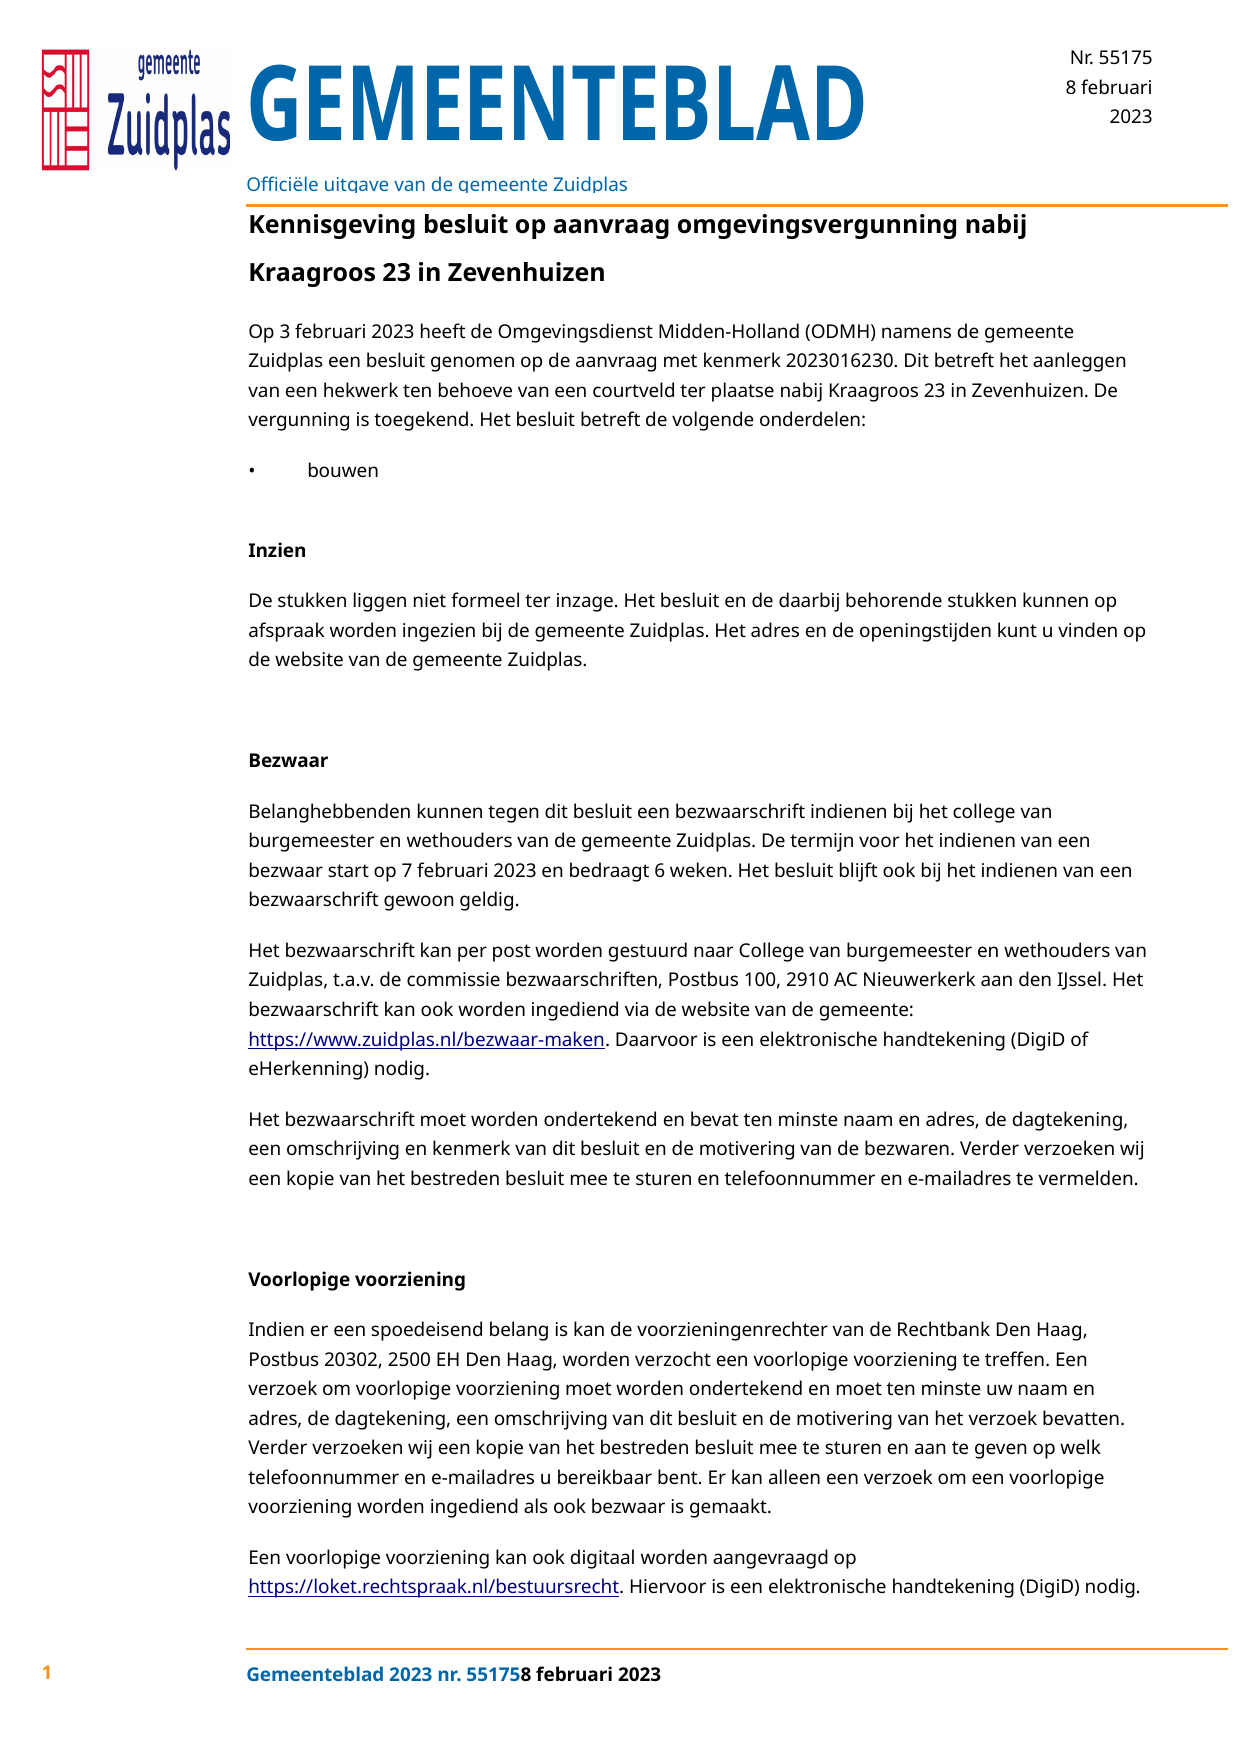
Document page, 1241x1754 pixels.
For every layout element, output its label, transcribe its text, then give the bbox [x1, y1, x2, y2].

picture [41, 47, 231, 172]
text Voorlopige voorziening [248, 1266, 1152, 1292]
text Kennisgeving besluit op aanvraag omgevingsvergunning nabij Kraagroos 23 in Zevenhuizen [248, 207, 1152, 288]
text Indien er een spoedeisend belang is kan de voorzieningenrechter van de Rechtbank Den Haag, Postbus 20302, 2500 EH Den Haag, worden verzocht een voorlopige voorziening te treffen. Een verzoek om voorlopige voorziening moet worden ondertekend en moet ten minste uw naam en adres, de dagtekening, een omschrijving van dit besluit en de motivering van het verzoek bevatten. Verder verzoeken wij een kopie van het bestreden besluit mee te sturen en aan te geven op welk telefoonnummer en e-mailadres u bereikbaar bent. Er kan alleen een verzoek om een voorlopige voorziening worden ingediend als ook bezwaar is gemaakt. [248, 1316, 1152, 1519]
text Belanghebbenden kunnen tegen dit besluit een bezwaarschrift indienen bij het college van burgemeester en wethouders van de gemeente Zuidplas. De termijn voor het indienen van een bezwaar start op 7 februari 2023 en bedraagt 6 weken. Het besluit blijft ook bij het indienen van een bezwaarschrift gewoon geldig. [248, 798, 1152, 912]
text De stukken liggen niet formeel ter inzage. Het besluit en de daarbij behorende stukken kunnen op afspraak worden ingezien bij de gemeente Zuidplas. Het adres en de openingstijden kunt u vinden op de website van de gemeente Zuidplas. [248, 587, 1152, 672]
text Op 3 februari 2023 heeft de Omgevingsdienst Midden-Holland (ODMH) namens de gemeente Zuidplas een besluit genomen op de aanvraag met kenmerk 2023016230. Dit betreft het aanleggen van een hekwerk ten behoeve van een courtveld ter plaatse nabij Kraagroos 23 in Zevenhuizen. De vergunning is toegekend. Het besluit betreft de volgende onderdelen: [248, 318, 1152, 432]
text Bezwaar [248, 747, 1152, 773]
text Het bezwaarschrift moet worden ondertekend en bevat ten minste naam en adres, de dagtekening, een omschrijving en kenmerk van dit besluit en de motivering van de bezwaren. Verder verzoeken wij een kopie van het bestreden besluit mee te sturen en telefoonnummer en e-mailadres te vermelden. [248, 1106, 1152, 1191]
list bouwen [248, 457, 1152, 483]
text Een voorlopige voorziening kan ook digitaal worden aangevraagd op https://loket.rechtspraak.nl/bestuursrecht. Hiervoor is een elektronische handtekening (DigiD) nodig. [248, 1544, 1152, 1599]
text Het bezwaarschrift kan per post worden gestuurd naar College van burgemeester en wethouders van Zuidplas, t.a.v. de commissie bezwaarschriften, Postbus 100, 2910 AC Nieuwerkerk aan den IJssel. Het bezwaarschrift kan ook worden ingediend via de website van de gemeente: https://www.zuidplas.nl/bezwaar-maken. Daarvoor is een elektronische handtekening (DigiD of eHerkenning) nodig. [248, 937, 1152, 1081]
text Inzien [248, 537, 1152, 563]
